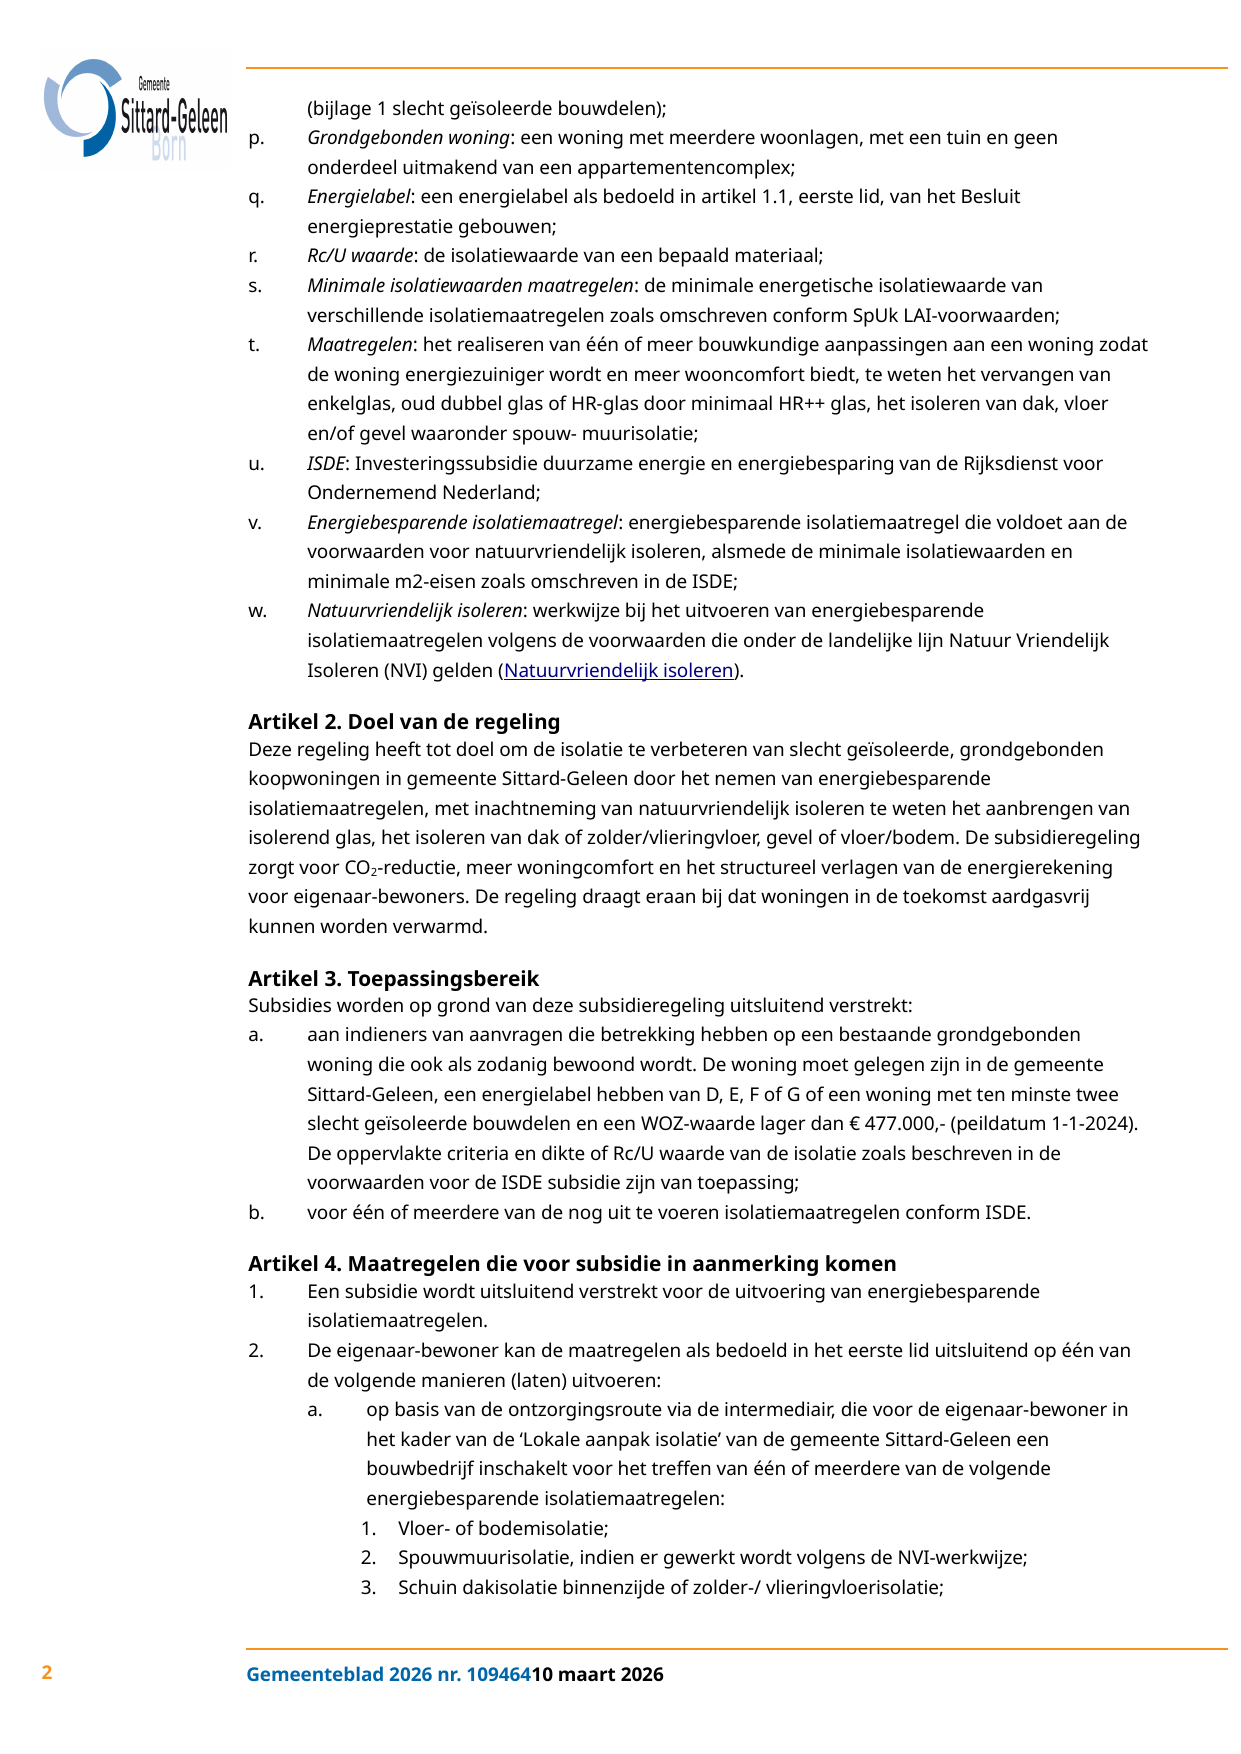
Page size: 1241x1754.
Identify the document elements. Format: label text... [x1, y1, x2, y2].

list Rc/U waarde: de isolatiewaarde van een bepaald materiaal; [248, 243, 1152, 268]
list voor één of meerdere van de nog uit te voeren isolatiemaatregelen conform ISDE. [248, 1199, 1152, 1225]
list aan indieners van aanvragen die betrekking hebben op een bestaande grondgebonden woning die ook als zodanig bewoond wordt. De woning moet gelegen zijn in de gemeente Sittard-Geleen, een energielabel hebben van D, E, F of G of een woning met ten minste twee slecht geïsoleerde bouwdelen en een WOZ-waarde lager dan € 477.000,- (peildatum 1-1-2024). De oppervlakte criteria en dikte of Rc/U waarde van de isolatie zoals beschreven in de voorwaarden voor de ISDE subsidie zijn van toepassing; [248, 1022, 1152, 1195]
list Natuurvriendelijk isoleren: werkwijze bij het uitvoeren van energiebesparende isolatiemaatregelen volgens de voorwaarden die onder de landelijke lijn Natuur Vriendelijk Isoleren (NVI) gelden (Natuurvriendelijk isoleren). [248, 598, 1152, 683]
list Grondgebonden woning: een woning met meerdere woonlagen, met een tuin en geen onderdeel uitmakend van een appartementencomplex; [248, 124, 1152, 180]
list (bijlage 1 slecht geïsoleerde bouwdelen); [248, 95, 1152, 121]
text Artikel 2. Doel van de regeling [248, 707, 1152, 736]
list ISDE: Investeringssubsidie duurzame energie en energiebesparing van de Rijksdienst voor Ondernemend Nederland; [248, 450, 1152, 505]
picture [41, 47, 231, 172]
text Subsidies worden op grond van deze subsidieregeling uitsluitend verstrekt: [248, 992, 1152, 1018]
list Een subsidie wordt uitsluitend verstrekt voor de uitvoering van energiebesparende isolatiemaatregelen. [248, 1278, 1152, 1333]
list Vloer- of bodemisolatie; [361, 1515, 1152, 1540]
list Minimale isolatiewaarden maatregelen: de minimale energetische isolatiewaarde van verschillende isolatiemaatregelen zoals omschreven conform SpUk LAI-voorwaarden; [248, 272, 1152, 328]
list Energiebesparende isolatiemaatregel: energiebesparende isolatiemaatregel die voldoet aan de voorwaarden voor natuurvriendelijk isoleren, alsmede de minimale isolatiewaarden en minimale m2-eisen zoals omschreven in de ISDE; [248, 509, 1152, 594]
list De eigenaar-bewoner kan de maatregelen als bedoeld in het eerste lid uitsluitend op één van de volgende manieren (laten) uitvoeren: [248, 1337, 1152, 1392]
list Schuin dakisolatie binnenzijde of zolder-/ vlieringvloerisolatie; [361, 1574, 1152, 1599]
list Spouwmuurisolatie, indien er gewerkt wordt volgens de NVI-werkwijze; [361, 1544, 1152, 1570]
list Maatregelen: het realiseren van één of meer bouwkundige aanpassingen aan een woning zodat de woning energiezuiniger wordt en meer wooncomfort biedt, te weten het vervangen van enkelglas, oud dubbel glas of HR-glas door minimaal HR++ glas, het isoleren van dak, vloer en/of gevel waaronder spouw- muurisolatie; [248, 331, 1152, 446]
text Deze regeling heeft tot doel om de isolatie te verbeteren van slecht geïsoleerde, grondgebonden koopwoningen in gemeente Sittard-Geleen door het nemen van energiebesparende isolatiemaatregelen, met inachtneming van natuurvriendelijk isoleren te weten het aanbrengen van isolerend glas, het isoleren van dak of zolder/vlieringvloer, gevel of vloer/bodem. De subsidieregeling zorgt voor CO2-reductie, meer woningcomfort en het structureel verlagen van de energierekening voor eigenaar-bewoners. De regeling draagt eraan bij dat woningen in de toekomst aardgasvrij kunnen worden verwarmd. [248, 736, 1152, 939]
text Artikel 3. Toepassingsbereik [248, 964, 1152, 992]
text Artikel 4. Maatregelen die voor subsidie in aanmerking komen [248, 1249, 1152, 1278]
list Energielabel: een energielabel als bedoeld in artikel 1.1, eerste lid, van het Besluit energieprestatie gebouwen; [248, 183, 1152, 239]
list op basis van de ontzorgingsroute via de intermediair, die voor de eigenaar-bewoner in het kader van de ‘Lokale aanpak isolatie’ van de gemeente Sittard-Geleen een bouwbedrijf inschakelt voor het treffen van één of meerdere van de volgende energiebesparende isolatiemaatregelen: [307, 1396, 1152, 1511]
